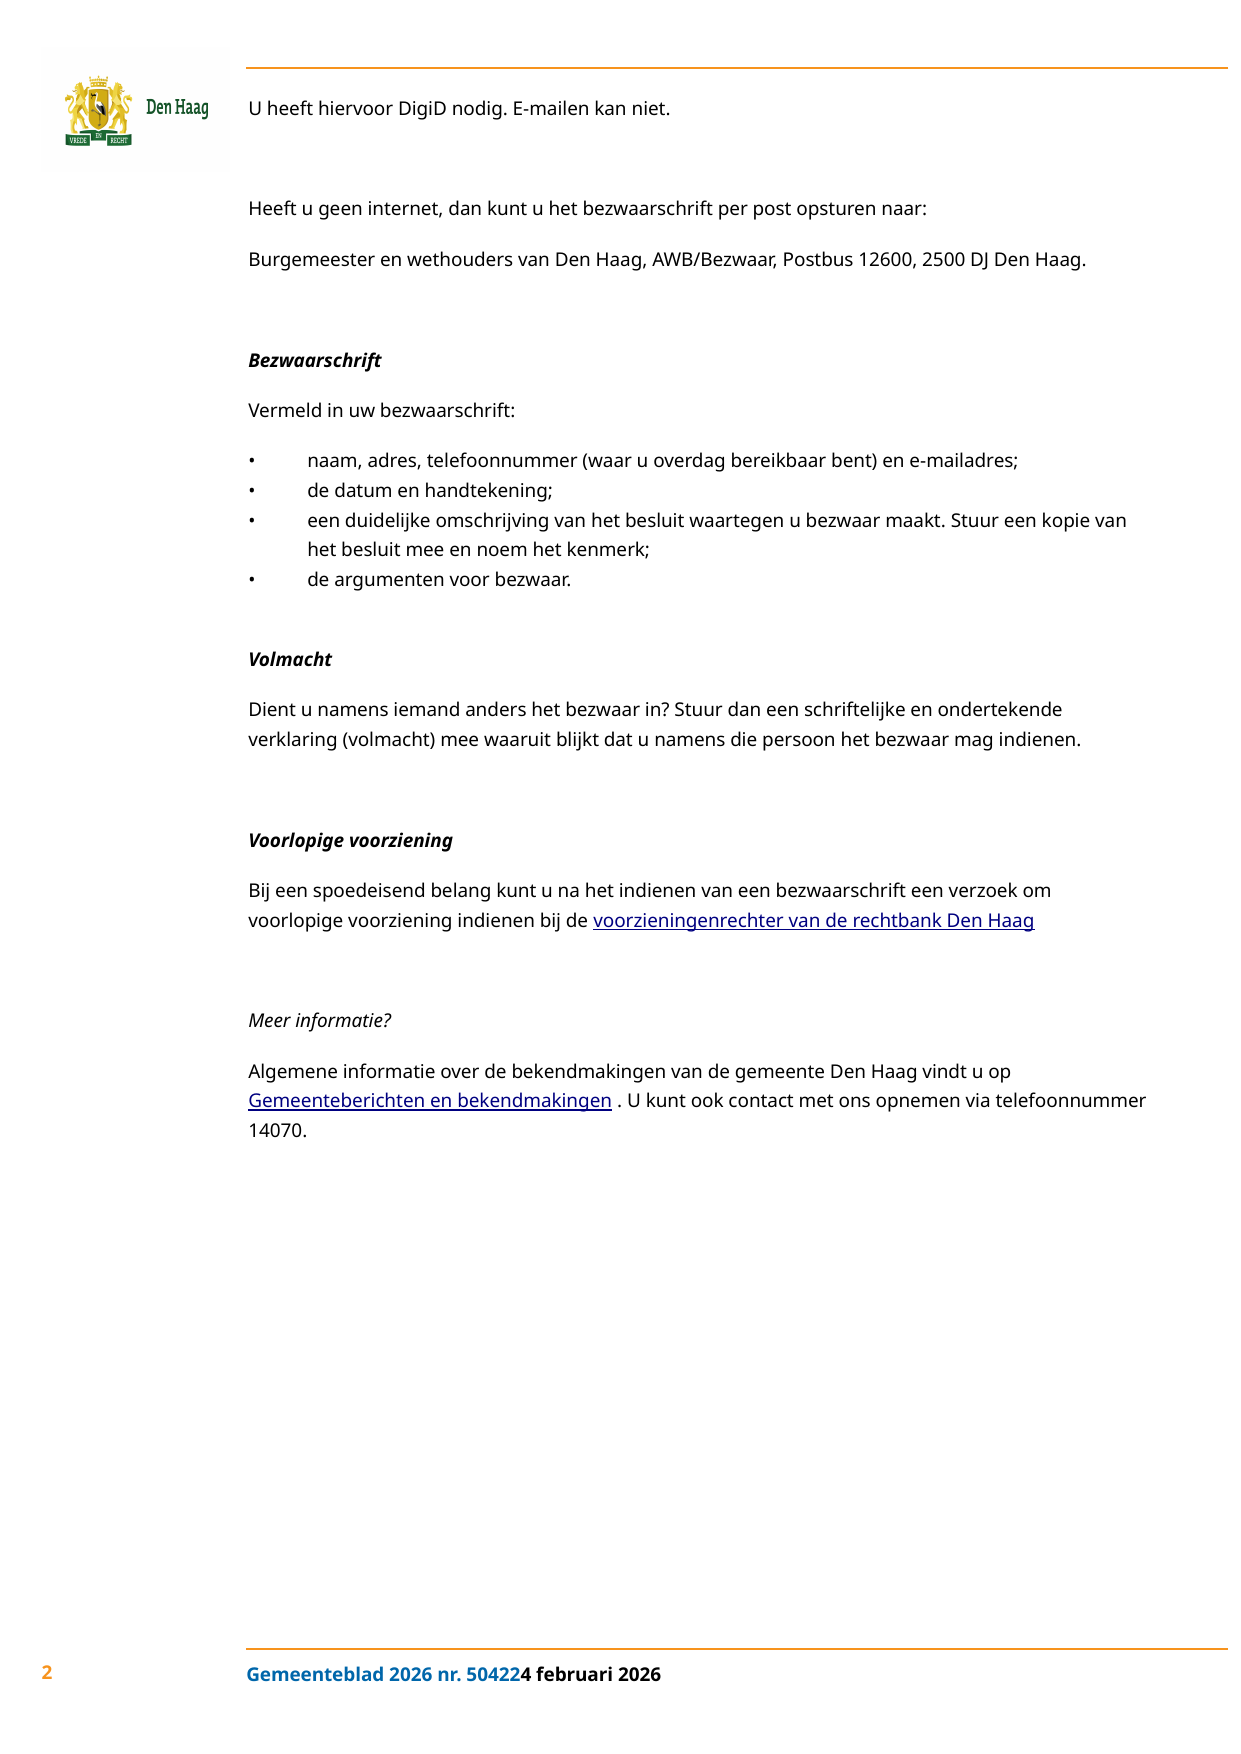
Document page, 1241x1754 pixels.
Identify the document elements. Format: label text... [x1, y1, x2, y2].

picture [41, 47, 231, 172]
text Voorlopige voorziening [248, 827, 1152, 853]
text Vermeld in uw bezwaarschrift: [248, 397, 1152, 423]
text Bezwaarschrift [248, 347, 1152, 373]
text Dient u namens iemand anders het bezwaar in? Stuur dan een schriftelijke en ondertekende verklaring (volmacht) mee waaruit blijkt dat u namens die persoon het bezwaar mag indienen. [248, 696, 1152, 752]
text Bij een spoedeisend belang kunt u na het indienen van een bezwaarschrift een verzoek om voorlopige voorziening indienen bij de voorzieningenrechter van de rechtbank Den Haag [248, 877, 1152, 933]
text Meer informatie? [248, 1008, 1152, 1033]
text Volmacht [248, 646, 1152, 672]
list naam, adres, telefoonnummer (waar u overdag bereikbaar bent) en e-mailadres; [248, 448, 1152, 473]
text Burgemeester en wethouders van Den Haag, AWB/Bezwaar, Postbus 12600, 2500 DJ Den Haag. [248, 246, 1152, 272]
list de datum en handtekening; [248, 477, 1152, 503]
text Heeft u geen internet, dan kunt u het bezwaarschrift per post opsturen naar: [248, 196, 1152, 221]
list een duidelijke omschrijving van het besluit waartegen u bezwaar maakt. Stuur een kopie van het besluit mee en noem het kenmerk; [248, 507, 1152, 562]
list de argumenten voor bezwaar. [248, 566, 1152, 592]
text Algemene informatie over de bekendmakingen van de gemeente Den Haag vindt u op Gemeenteberichten en bekendmakingen . U kunt ook contact met ons opnemen via telefoonnummer 14070. [248, 1058, 1152, 1143]
text U heeft hiervoor DigiD nodig. E-mailen kan niet. [248, 95, 1152, 121]
